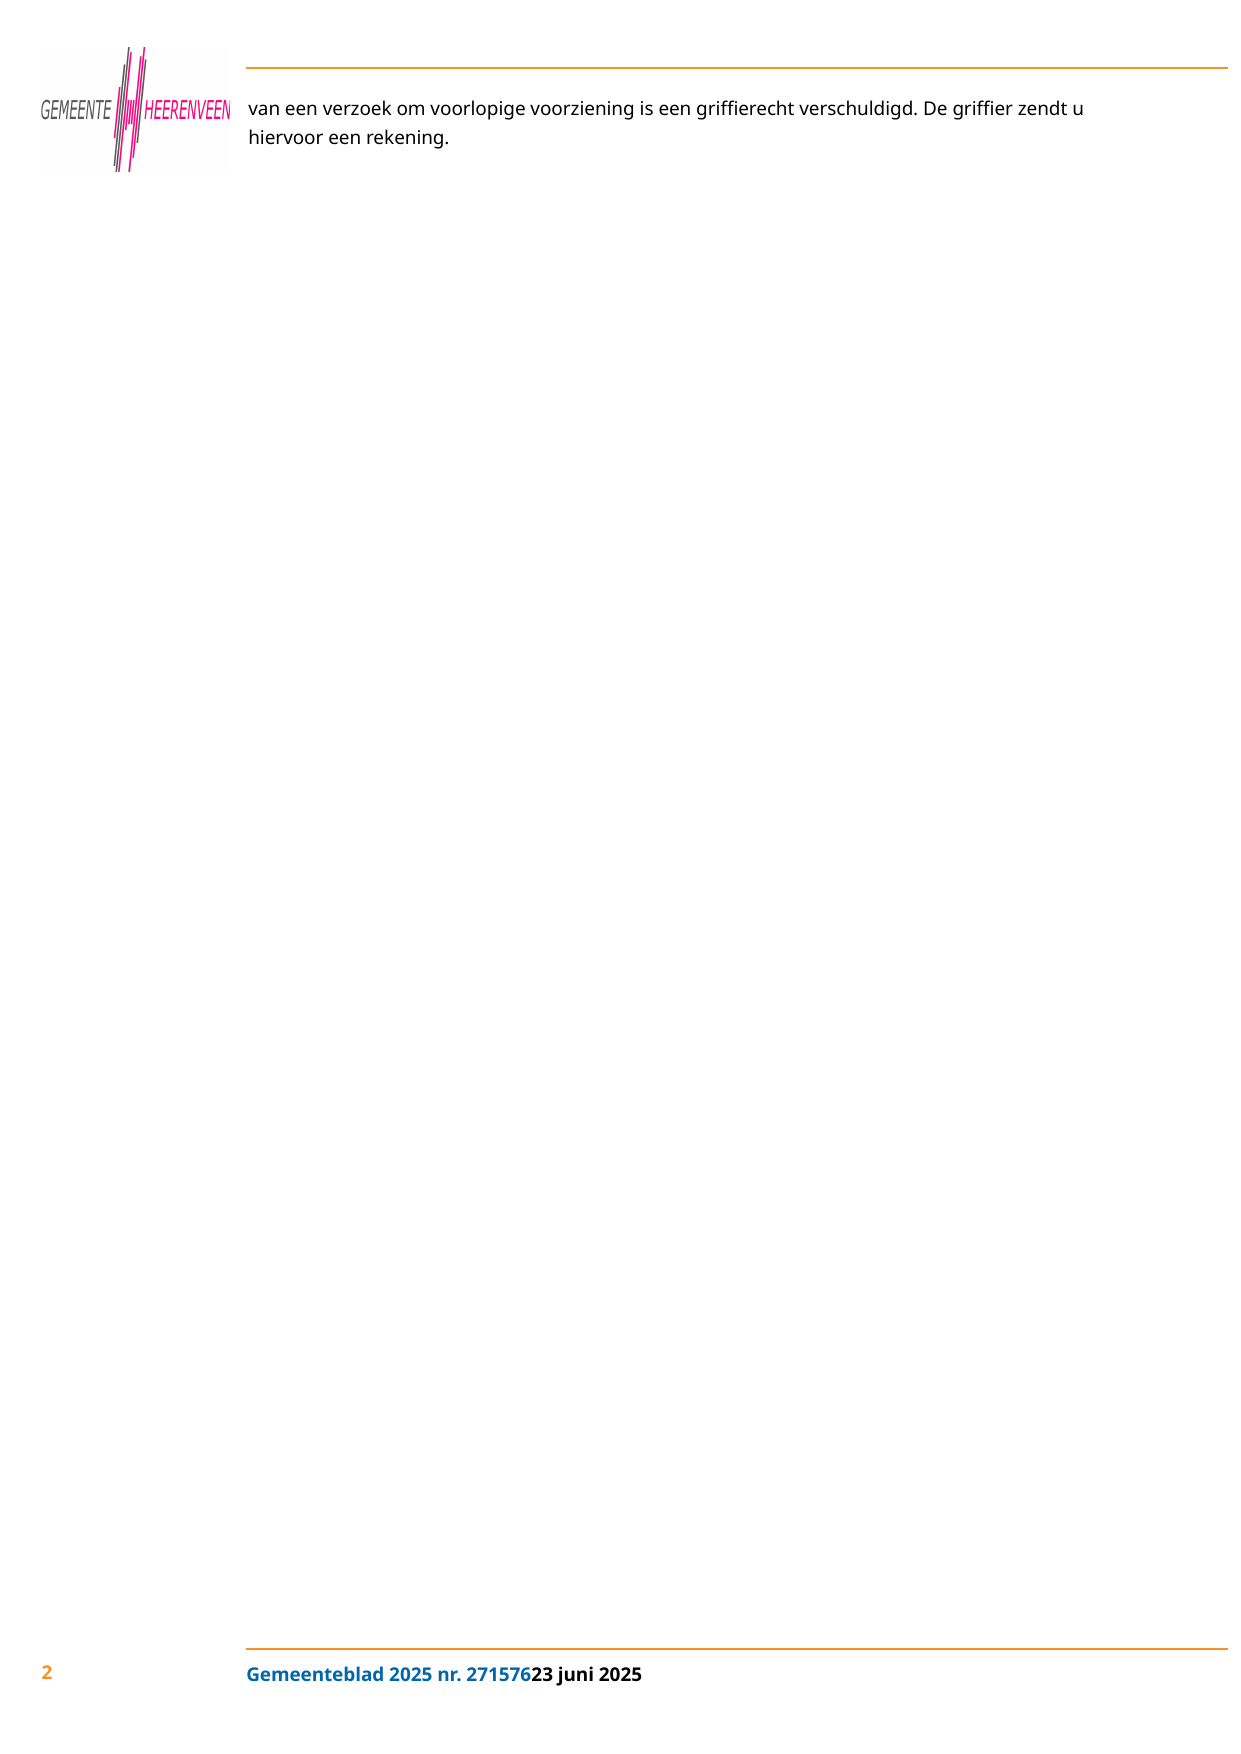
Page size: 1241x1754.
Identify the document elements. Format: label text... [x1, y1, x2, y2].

picture [41, 47, 231, 172]
text van een verzoek om voorlopige voorziening is een griffierecht verschuldigd. De griffier zendt u hiervoor een rekening. [248, 95, 1152, 150]
